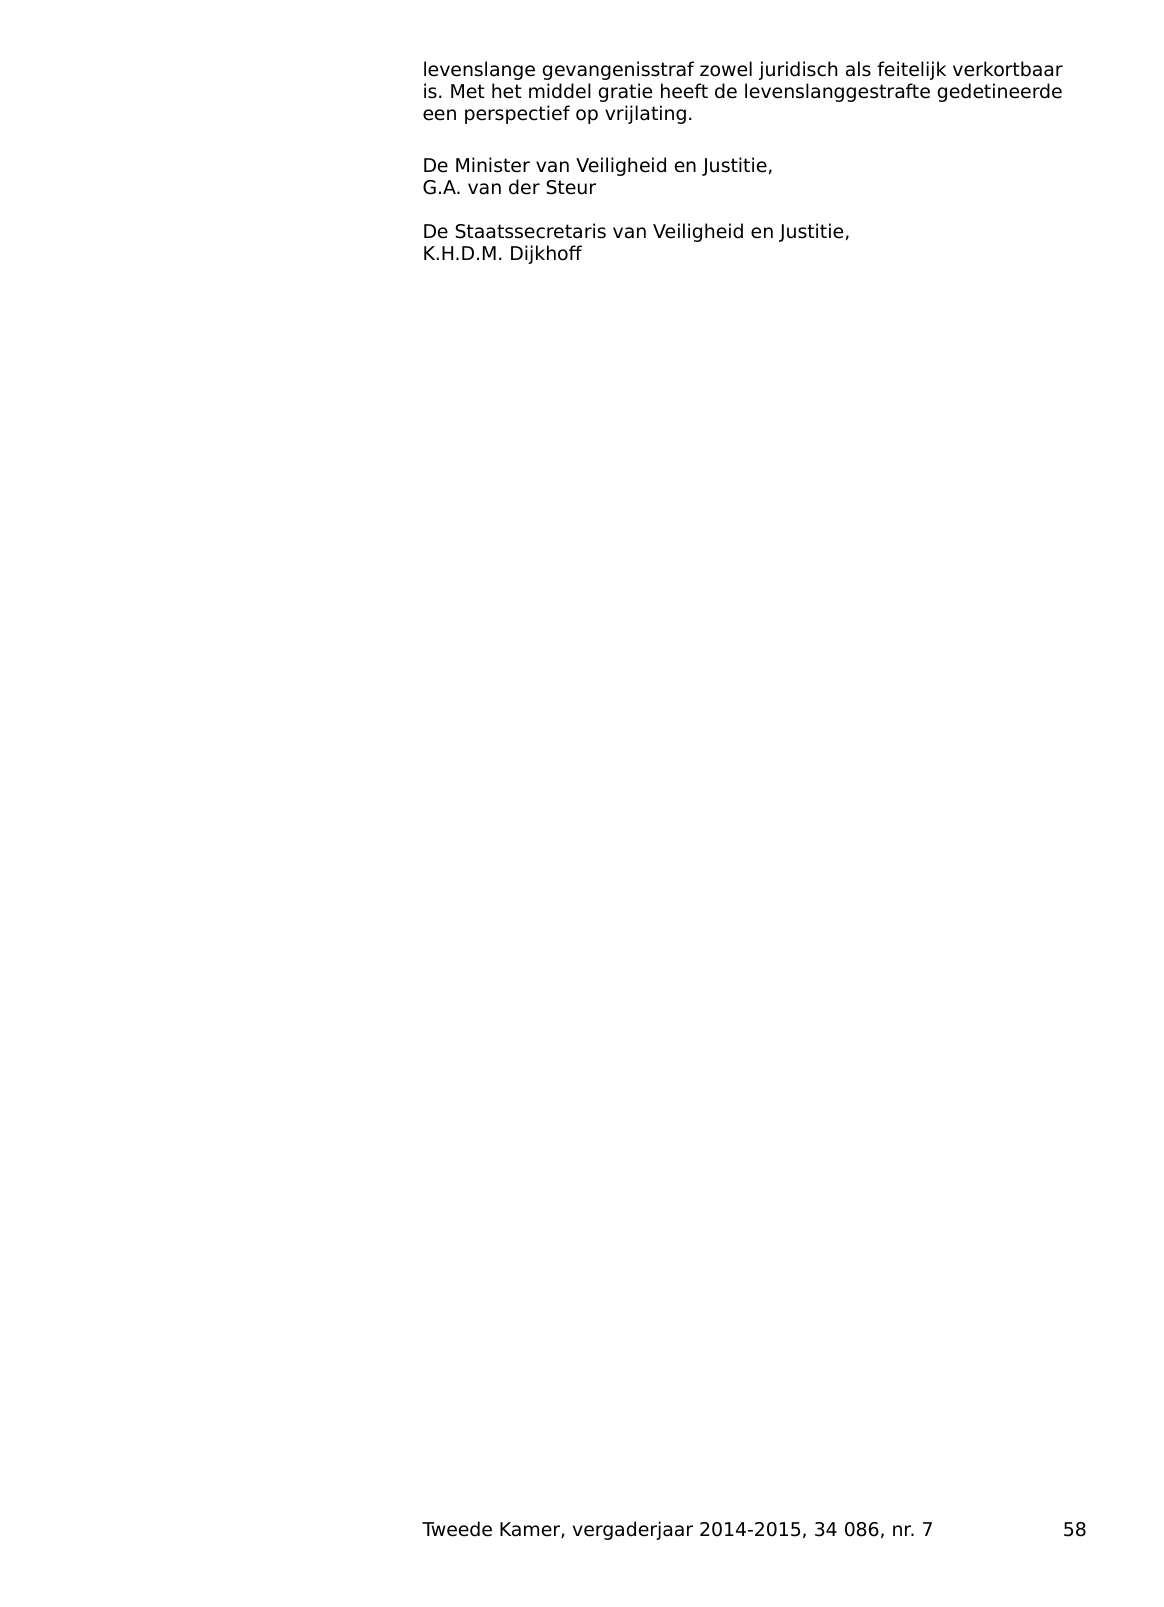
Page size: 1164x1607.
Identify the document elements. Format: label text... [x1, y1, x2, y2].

text levenslange gevangenisstraf zowel juridisch als feitelijk verkortbaar is. Met het middel gratie heeft de levenslanggestrafte gedetineerde een perspectief op vrijlating. [422, 59, 1087, 125]
text De Minister van Veiligheid en Justitie, G.A. van der Steur [422, 155, 1087, 199]
text De Staatssecretaris van Veiligheid en Justitie, K.H.D.M. Dijkhoff [422, 221, 1087, 265]
